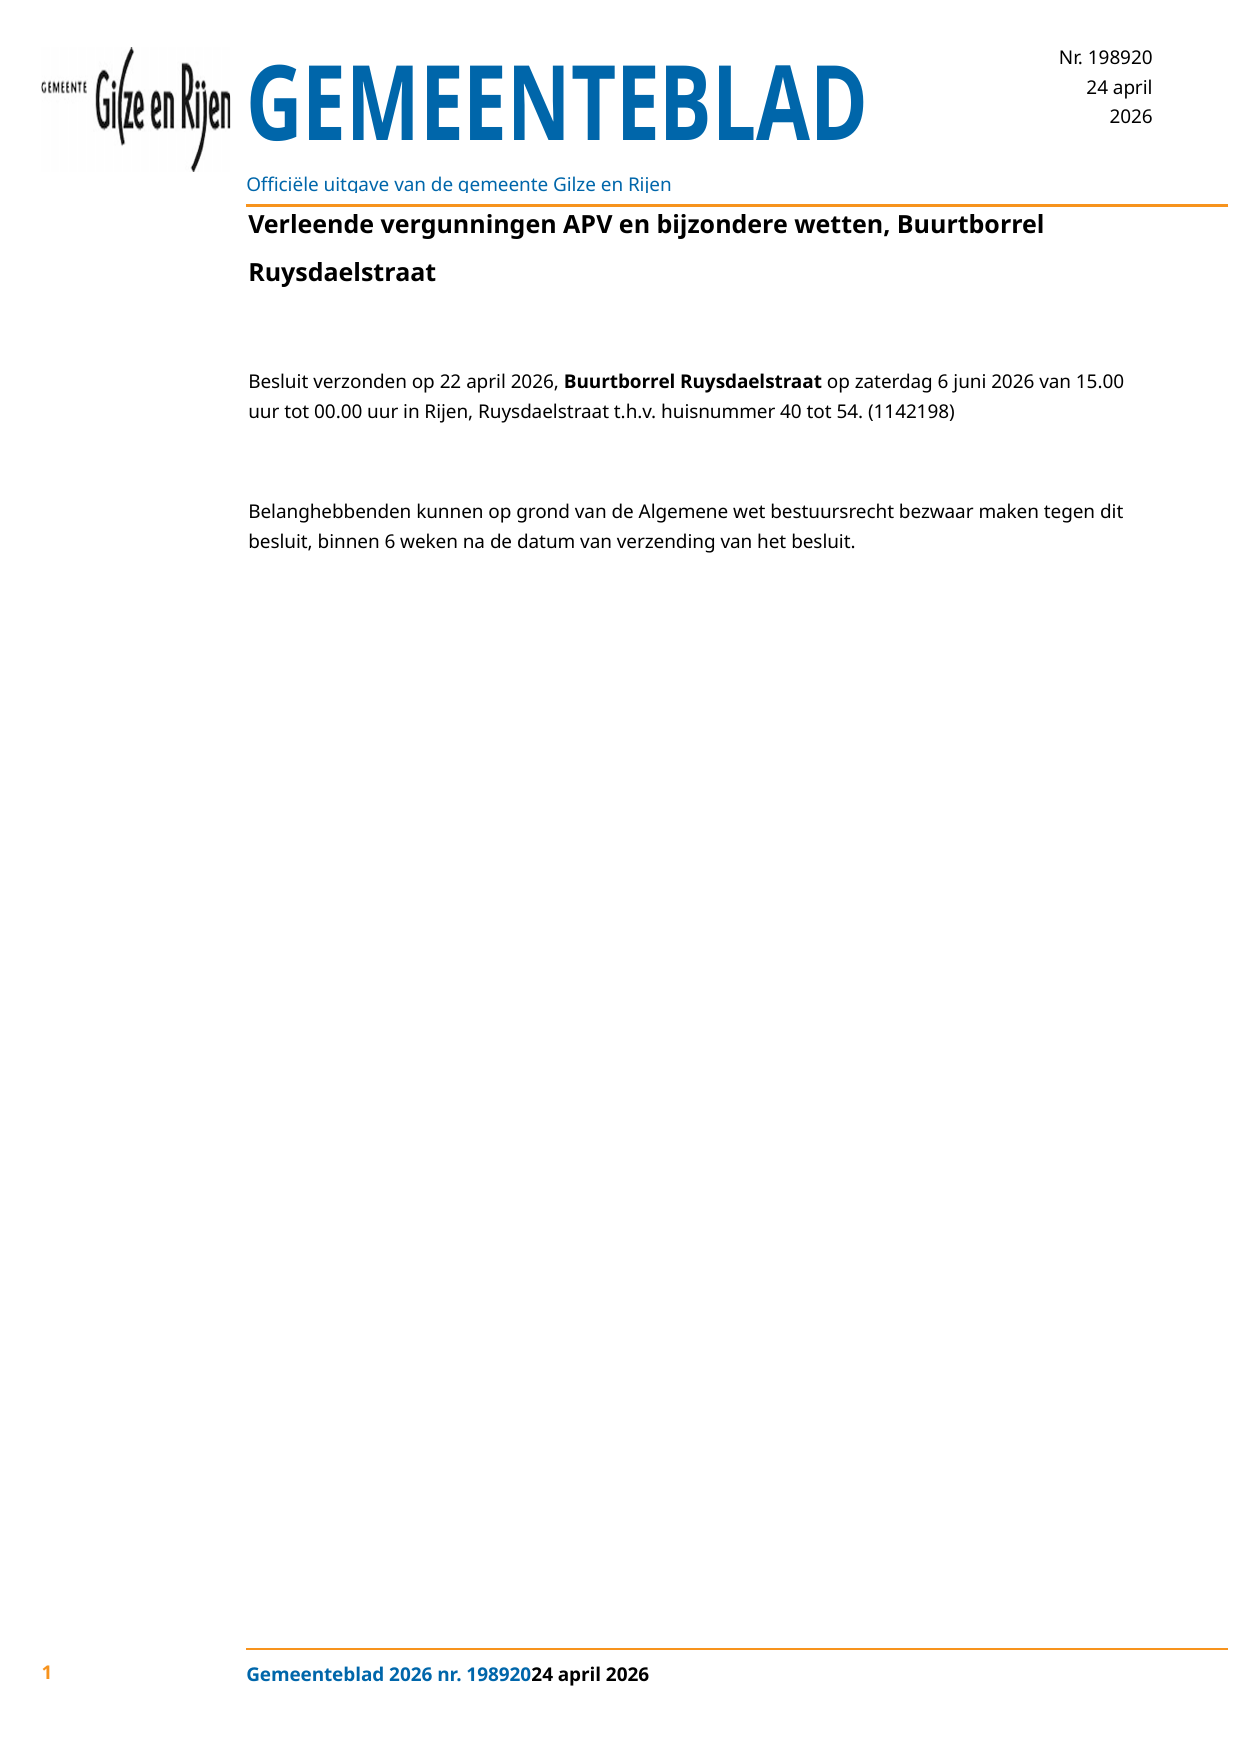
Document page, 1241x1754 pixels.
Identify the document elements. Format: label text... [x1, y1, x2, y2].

picture [41, 47, 231, 172]
text Belanghebbenden kunnen op grond van de Algemene wet bestuursrecht bezwaar maken tegen dit besluit, binnen 6 weken na de datum van verzending van het besluit. [248, 499, 1152, 554]
text Verleende vergunningen APV en bijzondere wetten, Buurtborrel Ruysdaelstraat [248, 207, 1152, 288]
text Besluit verzonden op 22 april 2026, Buurtborrel Ruysdaelstraat op zaterdag 6 juni 2026 van 15.00 uur tot 00.00 uur in Rijen, Ruysdaelstraat t.h.v. huisnummer 40 tot 54. (1142198) [248, 368, 1152, 424]
